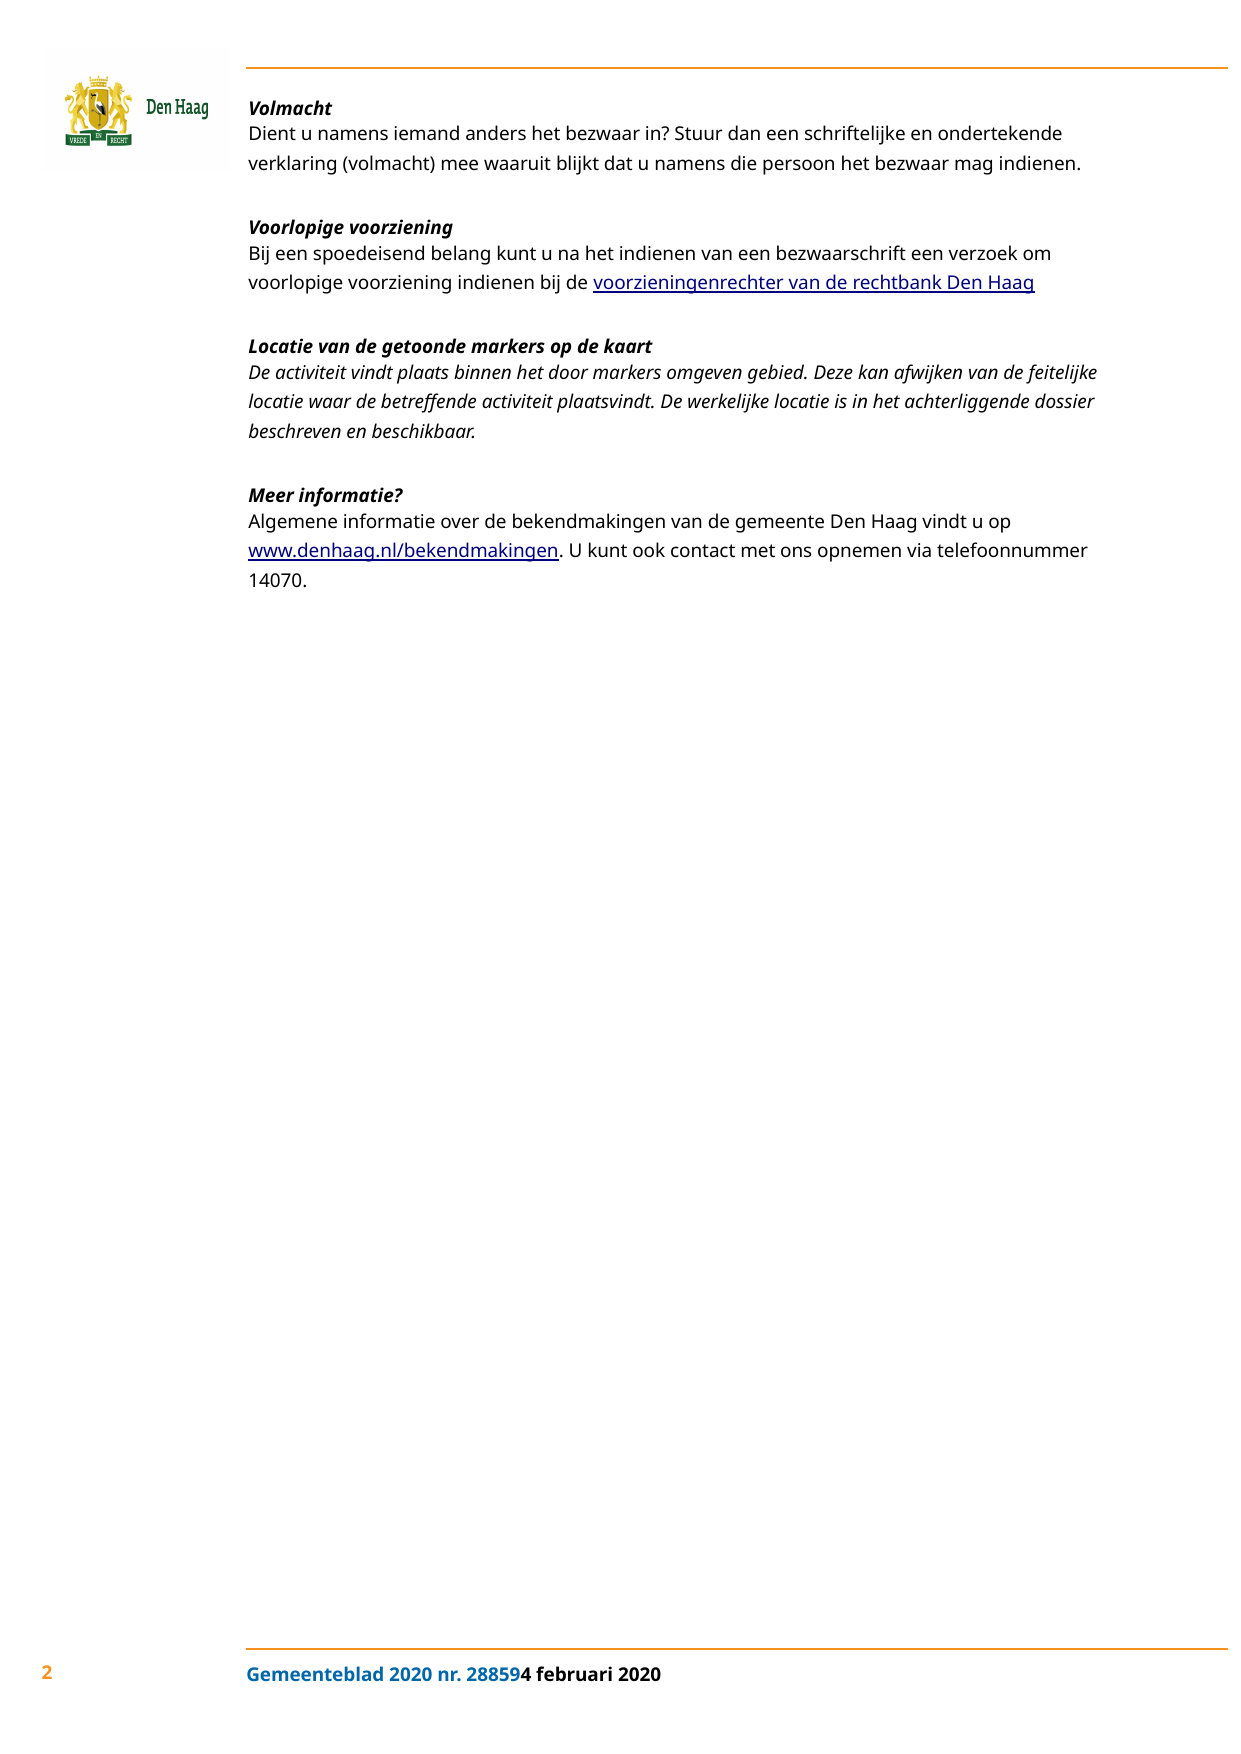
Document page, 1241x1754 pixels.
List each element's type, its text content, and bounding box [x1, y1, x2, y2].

text Locatie van de getoonde markers op de kaart [248, 333, 1152, 359]
text Volmacht [248, 95, 1152, 121]
text Bij een spoedeisend belang kunt u na het indienen van een bezwaarschrift een verzoek om voorlopige voorziening indienen bij de voorzieningenrechter van de rechtbank Den Haag [248, 240, 1152, 295]
text De activiteit vindt plaats binnen het door markers omgeven gebied. Deze kan afwijken van de feitelijke locatie waar de betreffende activiteit plaatsvindt. De werkelijke locatie is in het achterliggende dossier beschreven en beschikbaar. [248, 359, 1152, 444]
text Meer informatie? [248, 482, 1152, 508]
text Algemene informatie over de bekendmakingen van de gemeente Den Haag vindt u op www.denhaag.nl/bekendmakingen. U kunt ook contact met ons opnemen via telefoonnummer 14070. [248, 508, 1152, 593]
text Dient u namens iemand anders het bezwaar in? Stuur dan een schriftelijke en ondertekende verklaring (volmacht) mee waaruit blijkt dat u namens die persoon het bezwaar mag indienen. [248, 121, 1152, 176]
text Voorlopige voorziening [248, 214, 1152, 240]
picture [41, 47, 231, 172]
